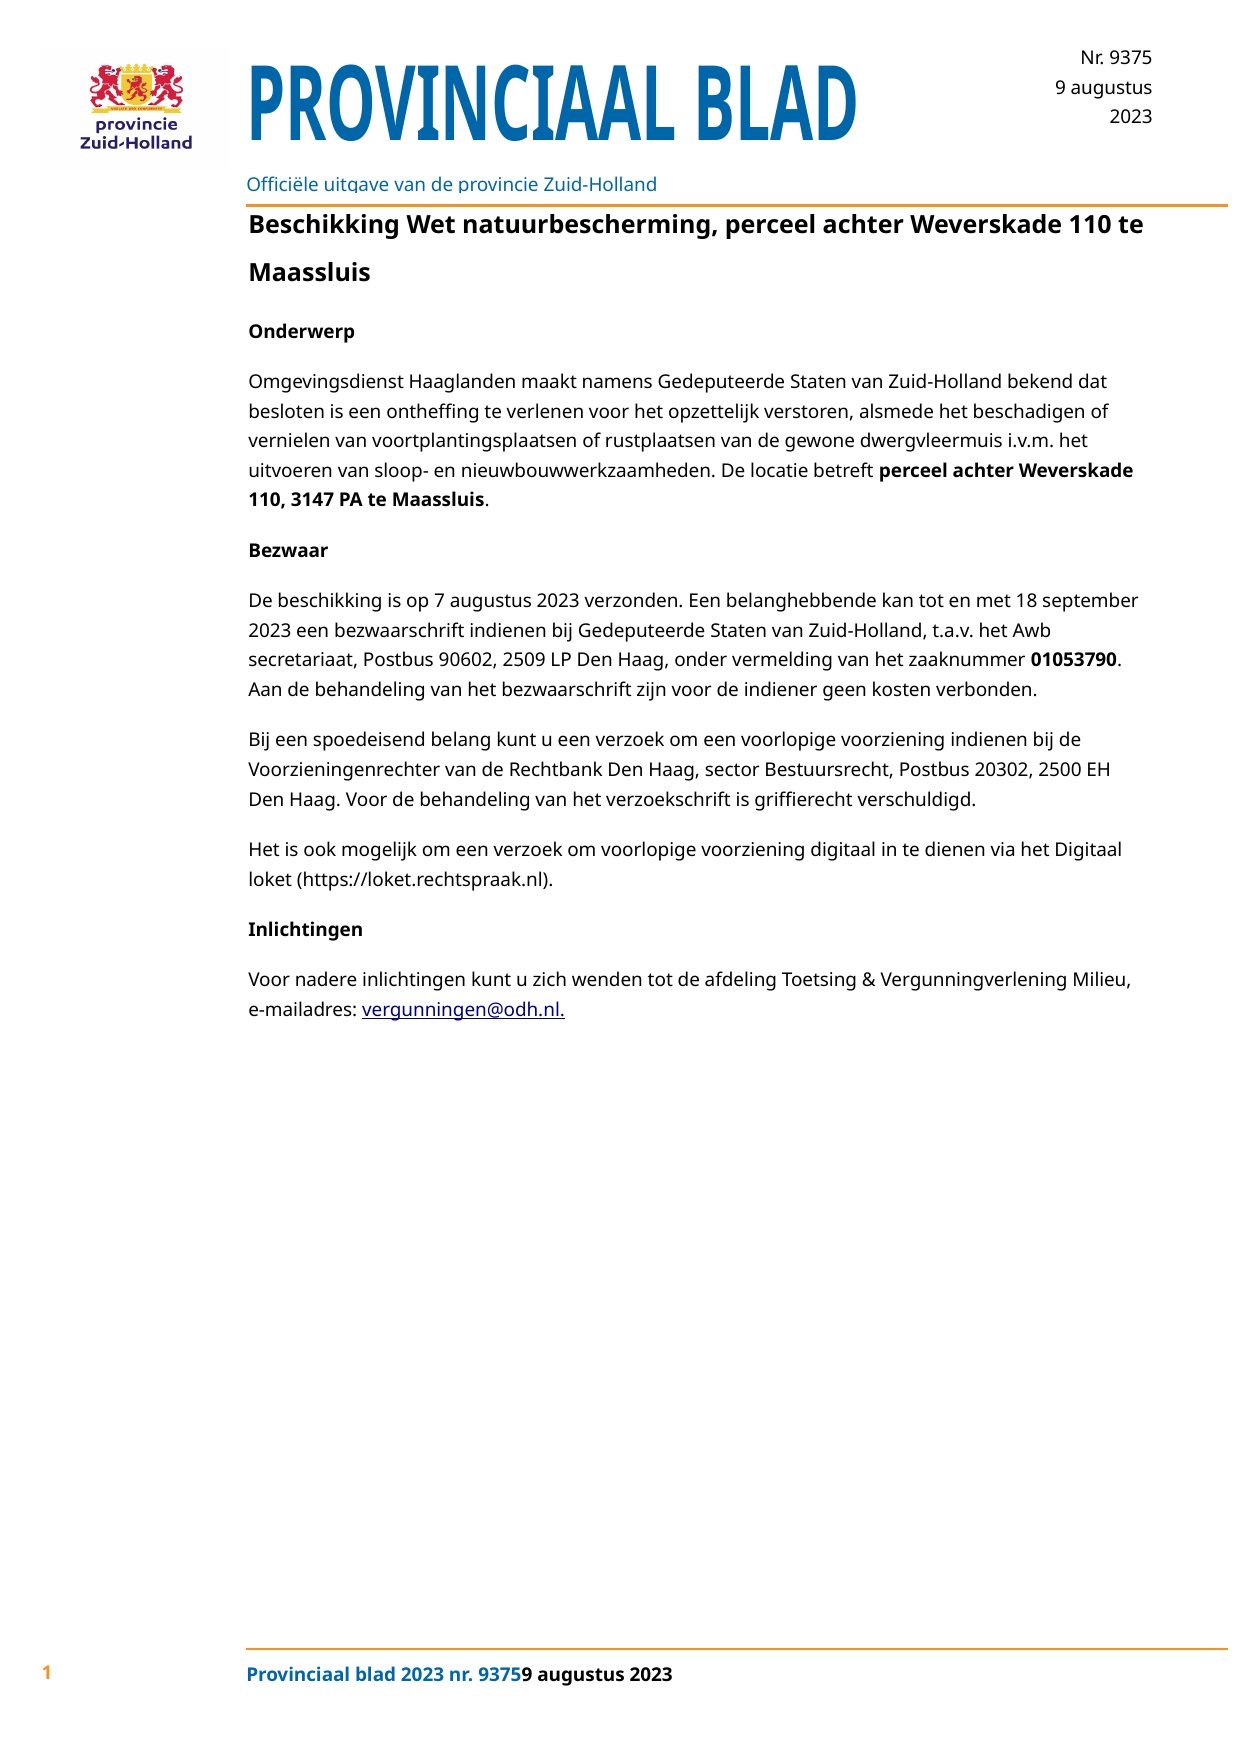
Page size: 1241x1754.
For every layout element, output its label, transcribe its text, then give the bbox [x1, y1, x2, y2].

text Voor nadere inlichtingen kunt u zich wenden tot de afdeling Toetsing & Vergunningverlening Milieu, e-mailadres: vergunningen@odh.nl. [248, 967, 1152, 1022]
text Het is ook mogelijk om een verzoek om voorlopige voorziening digitaal in te dienen via het Digitaal loket (https://loket.rechtspraak.nl). [248, 836, 1152, 892]
text Inlichtingen [248, 916, 1152, 942]
text Omgevingsdienst Haaglanden maakt namens Gedeputeerde Staten van Zuid-Holland bekend dat besloten is een ontheffing te verlenen voor het opzettelijk verstoren, alsmede het beschadigen of vernielen van voortplantingsplaatsen of rustplaatsen van de gewone dwergvleermuis i.v.m. het uitvoeren van sloop- en nieuwbouwwerkzaamheden. De locatie betreft perceel achter Weverskade 110, 3147 PA te Maassluis. [248, 368, 1152, 512]
text Bezwaar [248, 537, 1152, 563]
picture [41, 47, 231, 172]
text De beschikking is op 7 augustus 2023 verzonden. Een belanghebbende kan tot en met 18 september 2023 een bezwaarschrift indienen bij Gedeputeerde Staten van Zuid-Holland, t.a.v. het Awb secretariaat, Postbus 90602, 2509 LP Den Haag, onder vermelding van het zaaknummer 01053790. Aan de behandeling van het bezwaarschrift zijn voor de indiener geen kosten verbonden. [248, 587, 1152, 702]
text Bij een spoedeisend belang kunt u een verzoek om een voorlopige voorziening indienen bij de Voorzieningenrechter van de Rechtbank Den Haag, sector Bestuursrecht, Postbus 20302, 2500 EH Den Haag. Voor de behandeling van het verzoekschrift is griffierecht verschuldigd. [248, 727, 1152, 812]
text Beschikking Wet natuurbescherming, perceel achter Weverskade 110 te Maassluis [248, 207, 1152, 288]
text Onderwerp [248, 318, 1152, 344]
